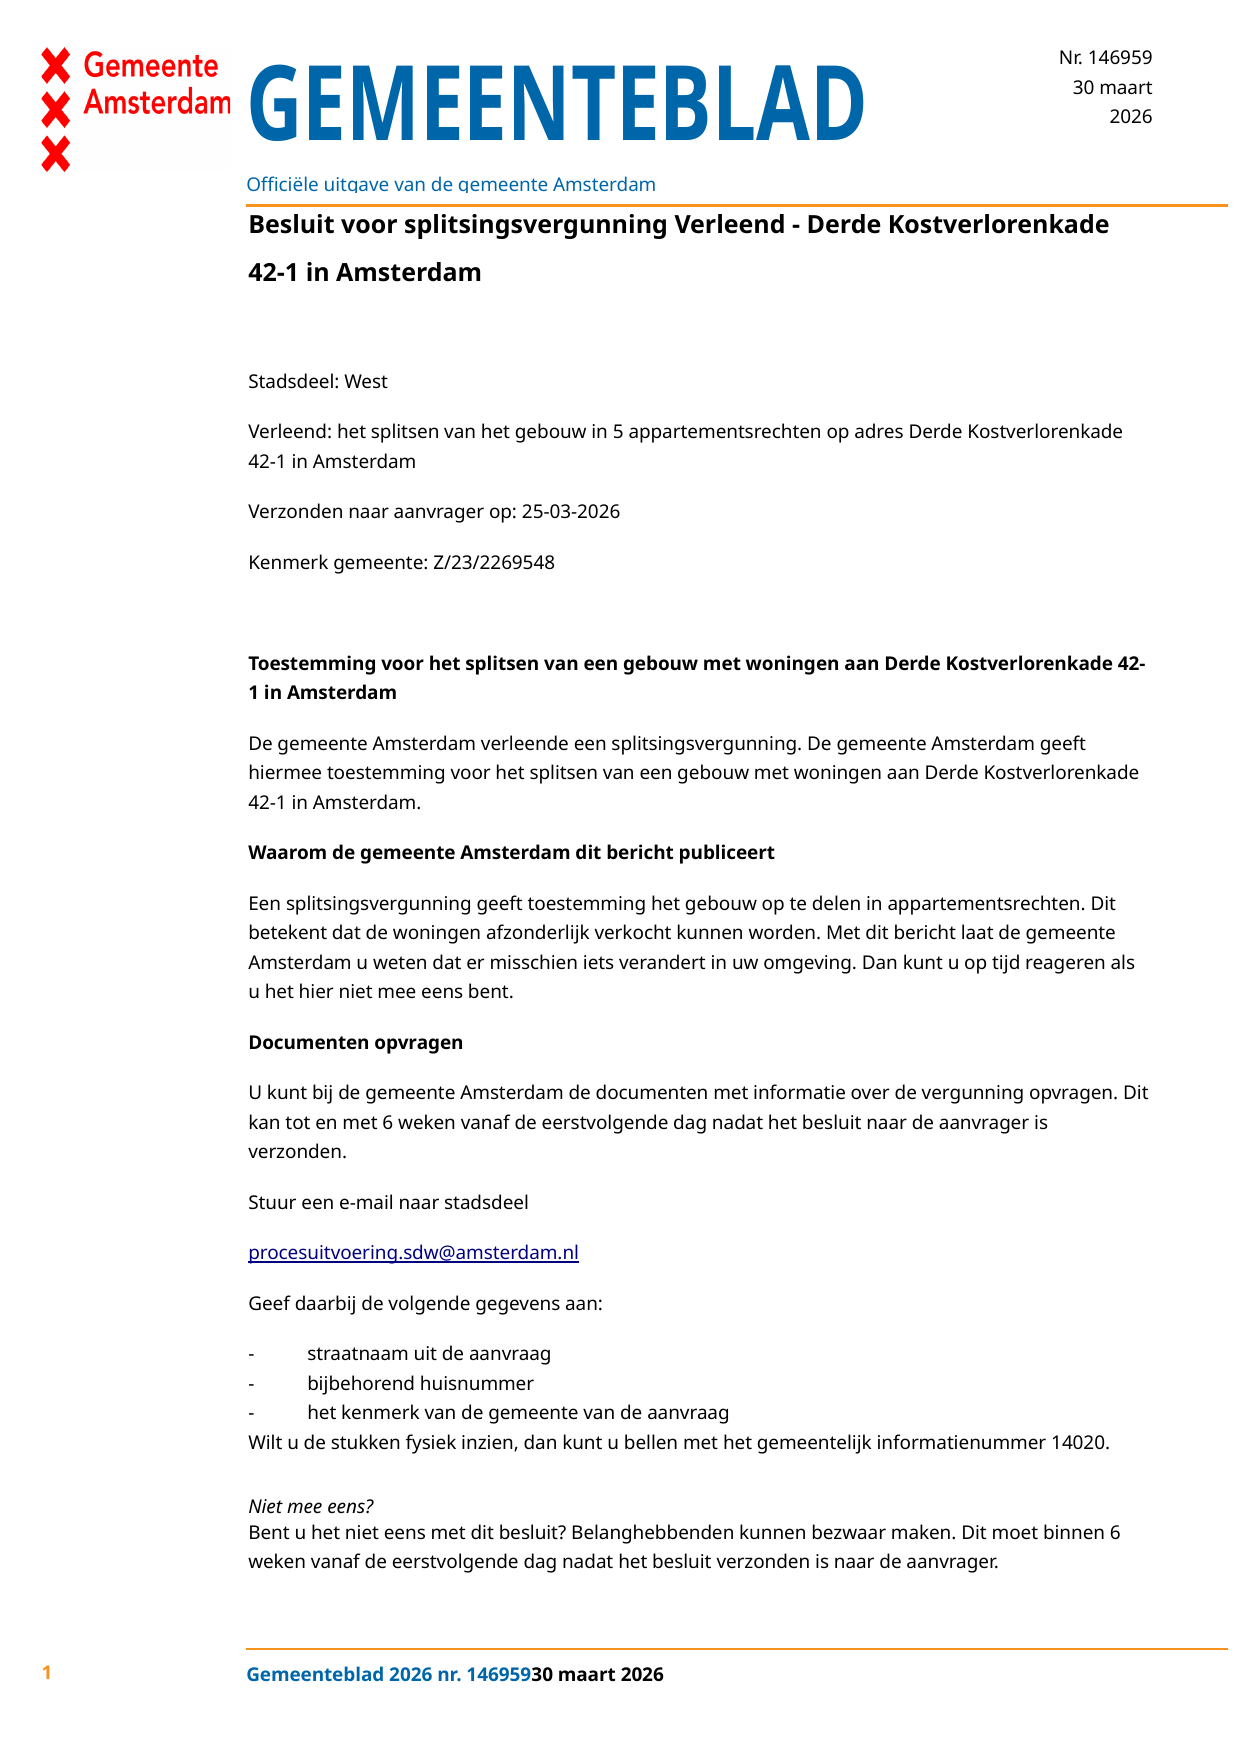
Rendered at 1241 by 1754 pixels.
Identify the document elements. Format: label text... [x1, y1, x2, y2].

picture [41, 47, 231, 172]
text Documenten opvragen [248, 1029, 1152, 1055]
text Verleend: het splitsen van het gebouw in 5 appartementsrechten op adres Derde Kostverlorenkade 42-1 in Amsterdam [248, 419, 1152, 474]
text Stuur een e-mail naar stadsdeel [248, 1189, 1152, 1215]
text procesuitvoering.sdw@amsterdam.nl [248, 1239, 1152, 1265]
text Besluit voor splitsingsvergunning Verleend - Derde Kostverlorenkade 42-1 in Amsterdam [248, 207, 1152, 288]
list het kenmerk van de gemeente van de aanvraag [248, 1399, 1152, 1425]
text Stadsdeel: West [248, 368, 1152, 394]
text Geef daarbij de volgende gegevens aan: [248, 1290, 1152, 1316]
text De gemeente Amsterdam verleende een splitsingsvergunning. De gemeente Amsterdam geeft hiermee toestemming voor het splitsen van een gebouw met woningen aan Derde Kostverlorenkade 42-1 in Amsterdam. [248, 730, 1152, 815]
text Wilt u de stukken fysiek inzien, dan kunt u bellen met het gemeentelijk informatienummer 14020. [248, 1429, 1152, 1455]
text Waarom de gemeente Amsterdam dit bericht publiceert [248, 839, 1152, 865]
list straatnaam uit de aanvraag [248, 1340, 1152, 1366]
text Een splitsingsvergunning geeft toestemming het gebouw op te delen in appartementsrechten. Dit betekent dat de woningen afzonderlijk verkocht kunnen worden. Met dit bericht laat de gemeente Amsterdam u weten dat er misschien iets verandert in uw omgeving. Dan kunt u op tijd reageren als u het hier niet mee eens bent. [248, 890, 1152, 1004]
text Niet mee eens? [248, 1493, 1152, 1519]
text Kenmerk gemeente: Z/23/2269548 [248, 549, 1152, 575]
text Verzonden naar aanvrager op: 25-03-2026 [248, 499, 1152, 524]
text Toestemming voor het splitsen van een gebouw met woningen aan Derde Kostverlorenkade 42-1 in Amsterdam [248, 650, 1152, 705]
text U kunt bij de gemeente Amsterdam de documenten met informatie over de vergunning opvragen. Dit kan tot en met 6 weken vanaf de eerstvolgende dag nadat het besluit naar de aanvrager is verzonden. [248, 1079, 1152, 1164]
list bijbehorend huisnummer [248, 1370, 1152, 1396]
text Bent u het niet eens met dit besluit? Belanghebbenden kunnen bezwaar maken. Dit moet binnen 6 weken vanaf de eerstvolgende dag nadat het besluit verzonden is naar de aanvrager. [248, 1519, 1152, 1574]
